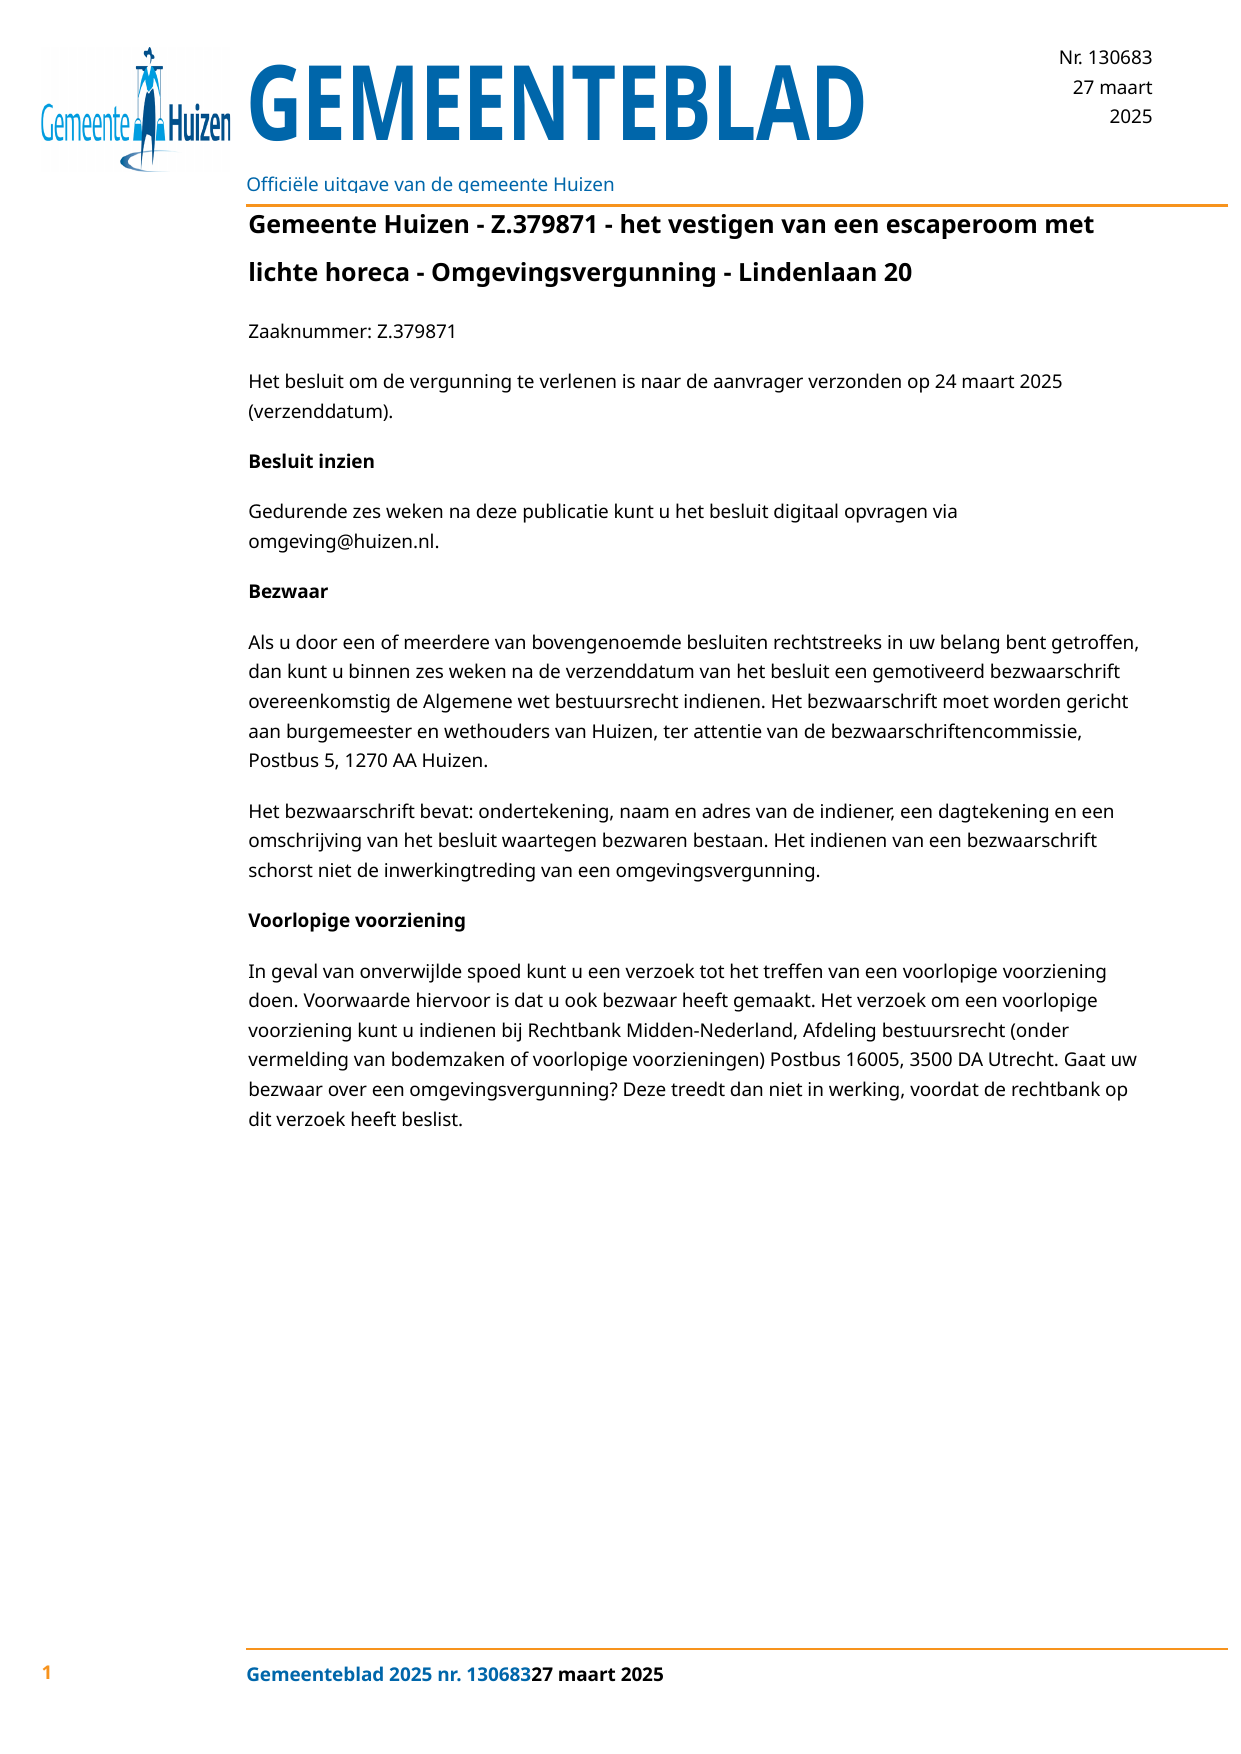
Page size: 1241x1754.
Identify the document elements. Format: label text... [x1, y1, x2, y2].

text Bezwaar [248, 579, 1152, 604]
text Gedurende zes weken na deze publicatie kunt u het besluit digitaal opvragen via omgeving@huizen.nl. [248, 499, 1152, 554]
picture [41, 47, 231, 172]
text Gemeente Huizen - Z.379871 - het vestigen van een escaperoom met lichte horeca - Omgevingsvergunning - Lindenlaan 20 [248, 207, 1152, 288]
text In geval van onverwijlde spoed kunt u een verzoek tot het treffen van een voorlopige voorziening doen. Voorwaarde hiervoor is dat u ook bezwaar heeft gemaakt. Het verzoek om een voorlopige voorziening kunt u indienen bij Rechtbank Midden-Nederland, Afdeling bestuursrecht (onder vermelding van bodemzaken of voorlopige voorzieningen) Postbus 16005, 3500 DA Utrecht. Gaat uw bezwaar over een omgevingsvergunning? Deze treedt dan niet in werking, voordat de rechtbank op dit verzoek heeft beslist. [248, 958, 1152, 1132]
text Het besluit om de vergunning te verlenen is naar de aanvrager verzonden op 24 maart 2025 (verzenddatum). [248, 368, 1152, 424]
text Het bezwaarschrift bevat: ondertekening, naam en adres van de indiener, een dagtekening en een omschrijving van het besluit waartegen bezwaren bestaan. Het indienen van een bezwaarschrift schorst niet de inwerkingtreding van een omgevingsvergunning. [248, 798, 1152, 883]
text Zaaknummer: Z.379871 [248, 318, 1152, 344]
text Als u door een of meerdere van bovengenoemde besluiten rechtstreeks in uw belang bent getroffen, dan kunt u binnen zes weken na de verzenddatum van het besluit een gemotiveerd bezwaarschrift overeenkomstig de Algemene wet bestuursrecht indienen. Het bezwaarschrift moet worden gericht aan burgemeester en wethouders van Huizen, ter attentie van de bezwaarschriftencommissie, Postbus 5, 1270 AA Huizen. [248, 629, 1152, 773]
text Voorlopige voorziening [248, 907, 1152, 933]
text Besluit inzien [248, 448, 1152, 474]
